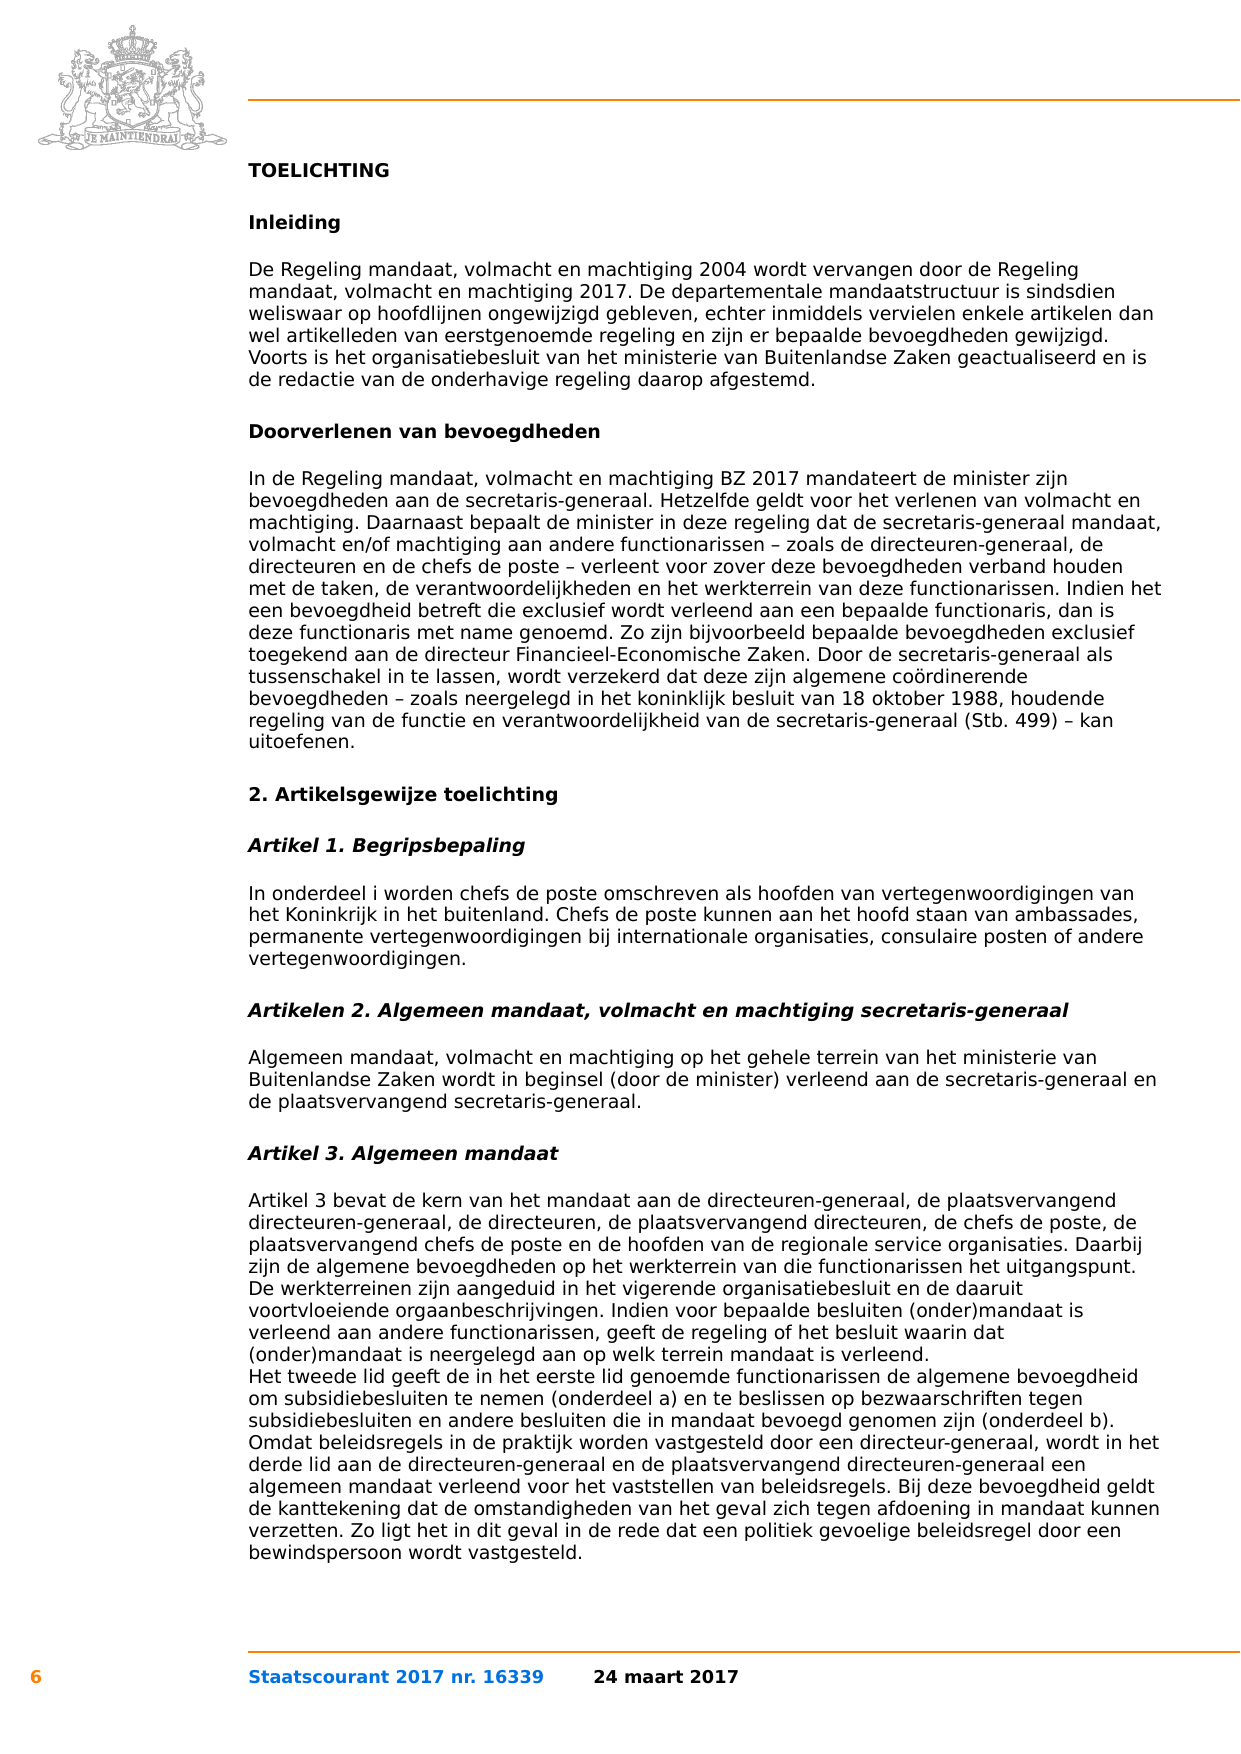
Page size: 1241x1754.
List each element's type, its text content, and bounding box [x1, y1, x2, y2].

text Algemeen mandaat, volmacht en machtiging op het gehele terrein van het ministerie van Buitenlandse Zaken wordt in beginsel (door de minister) verleend aan de secretaris-generaal en de plaatsvervangend secretaris-generaal. [248, 1047, 1163, 1113]
text In de Regeling mandaat, volmacht en machtiging BZ 2017 mandateert de minister zijn bevoegdheden aan de secretaris-generaal. Hetzelfde geldt voor het verlenen van volmacht en machtiging. Daarnaast bepaalt de minister in deze regeling dat de secretaris-generaal mandaat, volmacht en/of machtiging aan andere functionarissen – zoals de directeuren-generaal, de directeuren en de chefs de poste – verleent voor zover deze bevoegdheden verband houden met de taken, de verantwoordelijkheden en het werkterrein van deze functionarissen. Indien het een bevoegdheid betreft die exclusief wordt verleend aan een bepaalde functionaris, dan is deze functionaris met name genoemd. Zo zijn bijvoorbeeld bepaalde bevoegdheden exclusief toegekend aan de directeur Financieel-Economische Zaken. Door de secretaris-generaal als tussenschakel in te lassen, wordt verzekerd dat deze zijn algemene coördinerende bevoegdheden – zoals neergelegd in het koninklijk besluit van 18 oktober 1988, houdende regeling van de functie en verantwoordelijkheid van de secretaris-generaal (Stb. 499) – kan uitoefenen. [248, 468, 1163, 753]
text Het tweede lid geeft de in het eerste lid genoemde functionarissen de algemene bevoegdheid om subsidiebesluiten te nemen (onderdeel a) en te beslissen op bezwaarschriften tegen subsidiebesluiten en andere besluiten die in mandaat bevoegd genomen zijn (onderdeel b). [248, 1366, 1163, 1432]
text Omdat beleidsregels in de praktijk worden vastgesteld door een directeur-generaal, wordt in het derde lid aan de directeuren-generaal en de plaatsvervangend directeuren-generaal een algemeen mandaat verleend voor het vaststellen van beleidsregels. Bij deze bevoegdheid geldt de kanttekening dat de omstandigheden van het geval zich tegen afdoening in mandaat kunnen verzetten. Zo ligt het in dit geval in de rede dat een politiek gevoelige beleidsregel door een bewindspersoon wordt vastgesteld. [248, 1432, 1163, 1564]
text In onderdeel i worden chefs de poste omschreven als hoofden van vertegenwoordigingen van het Koninkrijk in het buitenland. Chefs de poste kunnen aan het hoofd staan van ambassades, permanente vertegenwoordigingen bij internationale organisaties, consulaire posten of andere vertegenwoordigingen. [248, 882, 1163, 970]
subtitle Inleiding [248, 212, 1163, 234]
text De Regeling mandaat, volmacht en machtiging 2004 wordt vervangen door de Regeling mandaat, volmacht en machtiging 2017. De departementale mandaatstructuur is sindsdien weliswaar op hoofdlijnen ongewijzigd gebleven, echter inmiddels vervielen enkele artikelen dan wel artikelleden van eerstgenoemde regeling en zijn er bepaalde bevoegdheden gewijzigd. Voorts is het organisatiebesluit van het ministerie van Buitenlandse Zaken geactualiseerd en is de redactie van de onderhavige regeling daarop afgestemd. [248, 259, 1163, 391]
subtitle Artikel 3. Algemeen mandaat [248, 1143, 1163, 1165]
subtitle Artikelen 2. Algemeen mandaat, volmacht en machtiging secretaris-generaal [248, 1000, 1163, 1022]
subtitle Artikel 1. Begripsbepaling [248, 835, 1163, 857]
picture [38, 25, 227, 150]
subtitle 2. Artikelsgewijze toelichting [248, 783, 1163, 805]
text Artikel 3 bevat de kern van het mandaat aan de directeuren-generaal, de plaatsvervangend directeuren-generaal, de directeuren, de plaatsvervangend directeuren, de chefs de poste, de plaatsvervangend chefs de poste en de hoofden van de regionale service organisaties. Daarbij zijn de algemene bevoegdheden op het werkterrein van die functionarissen het uitgangspunt. De werkterreinen zijn aangeduid in het vigerende organisatiebesluit en de daaruit voortvloeiende orgaanbeschrijvingen. Indien voor bepaalde besluiten (onder)mandaat is verleend aan andere functionarissen, geeft de regeling of het besluit waarin dat (onder)mandaat is neergelegd aan op welk terrein mandaat is verleend. [248, 1190, 1163, 1366]
subtitle Doorverlenen van bevoegdheden [248, 421, 1163, 443]
subtitle TOELICHTING [248, 160, 1163, 182]
